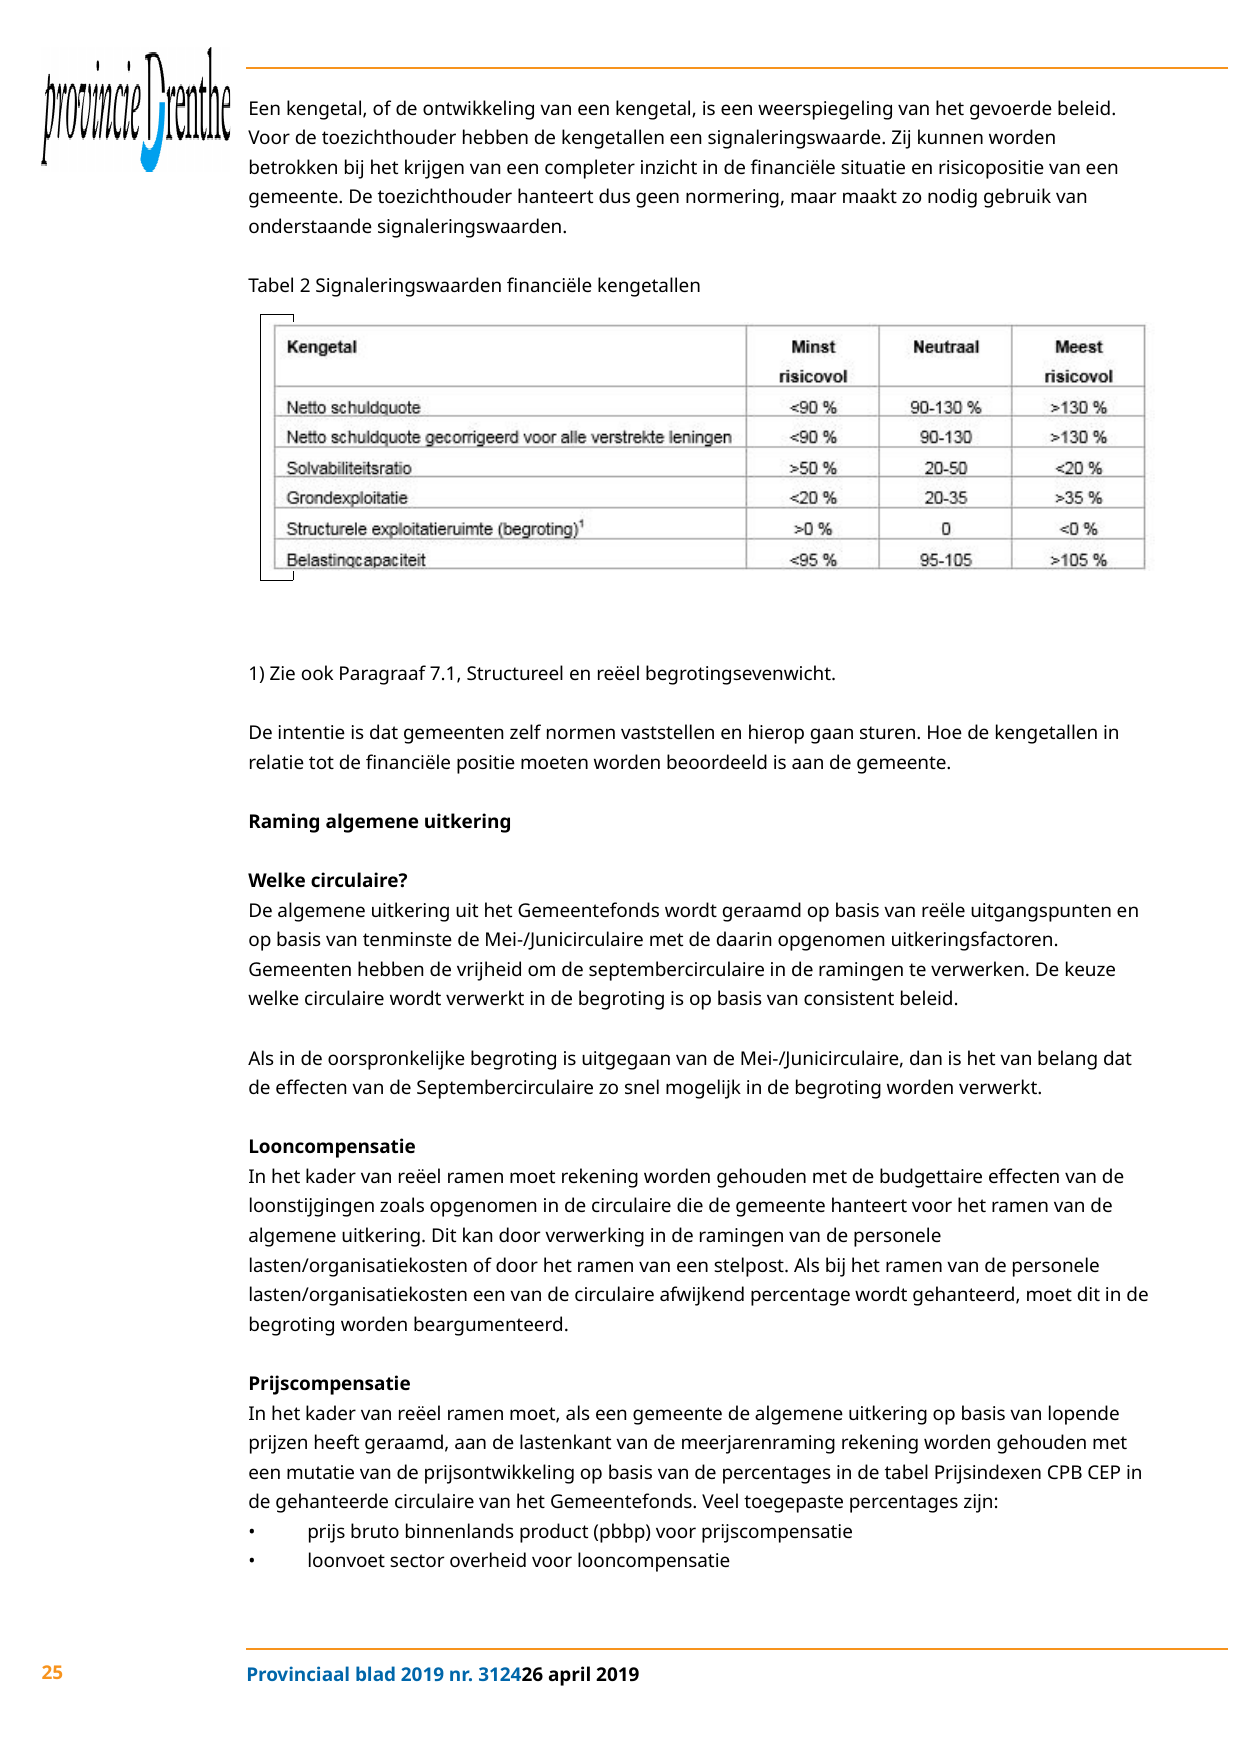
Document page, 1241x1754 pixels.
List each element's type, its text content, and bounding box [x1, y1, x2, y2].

text Als in de oorspronkelijke begroting is uitgegaan van de Mei-/Junicirculaire, dan is het van belang dat de effecten van de Septembercirculaire zo snel mogelijk in de begroting worden verwerkt. [248, 1045, 1152, 1100]
text Looncompensatie [248, 1133, 1152, 1159]
text De algemene uitkering uit het Gemeentefonds wordt geraamd op basis van reële uitgangspunten en op basis van tenminste de Mei-/Junicirculaire met de daarin opgenomen uitkeringsfactoren. Gemeenten hebben de vrijheid om de septembercirculaire in de ramingen te verwerken. De keuze welke circulaire wordt verwerkt in de begroting is op basis van consistent beleid. [248, 897, 1152, 1011]
text In het kader van reëel ramen moet rekening worden gehouden met de budgettaire effecten van de loonstijgingen zoals opgenomen in de circulaire die de gemeente hanteert voor het ramen van de algemene uitkering. Dit kan door verwerking in de ramingen van de personele lasten/organisatiekosten of door het ramen van een stelpost. Als bij het ramen van de personele lasten/organisatiekosten een van de circulaire afwijkend percentage wordt gehanteerd, moet dit in de begroting worden beargumenteerd. [248, 1163, 1152, 1337]
text In het kader van reëel ramen moet, als een gemeente de algemene uitkering op basis van lopende prijzen heeft geraamd, aan de lastenkant van de meerjarenraming rekening worden gehouden met een mutatie van de prijsontwikkeling op basis van de percentages in de tabel Prijsindexen CPB CEP in de gehanteerde circulaire van het Gemeentefonds. Veel toegepaste percentages zijn: [248, 1400, 1152, 1514]
text Prijscompensatie [248, 1370, 1152, 1396]
picture [268, 322, 1155, 571]
text Welke circulaire? [248, 867, 1152, 893]
list loonvoet sector overheid voor looncompensatie [248, 1548, 1152, 1573]
text Een kengetal, of de ontwikkeling van een kengetal, is een weerspiegeling van het gevoerde beleid. Voor de toezichthouder hebben de kengetallen een signaleringswaarde. Zij kunnen worden betrokken bij het krijgen van een completer inzicht in de financiële situatie en risicopositie van een gemeente. De toezichthouder hanteert dus geen normering, maar maakt zo nodig gebruik van onderstaande signaleringswaarden. [248, 95, 1152, 239]
text Raming algemene uitkering [248, 808, 1152, 834]
list prijs bruto binnenlands product (pbbp) voor prijscompensatie [248, 1518, 1152, 1544]
text De intentie is dat gemeenten zelf normen vaststellen en hierop gaan sturen. Hoe de kengetallen in relatie tot de financiële positie moeten worden beoordeeld is aan de gemeente. [248, 719, 1152, 775]
text Tabel 2 Signaleringswaarden financiële kengetallen [248, 272, 1152, 298]
text 1) Zie ook Paragraaf 7.1, Structureel en reëel begrotingsevenwicht. [248, 660, 1152, 686]
picture [41, 47, 231, 172]
